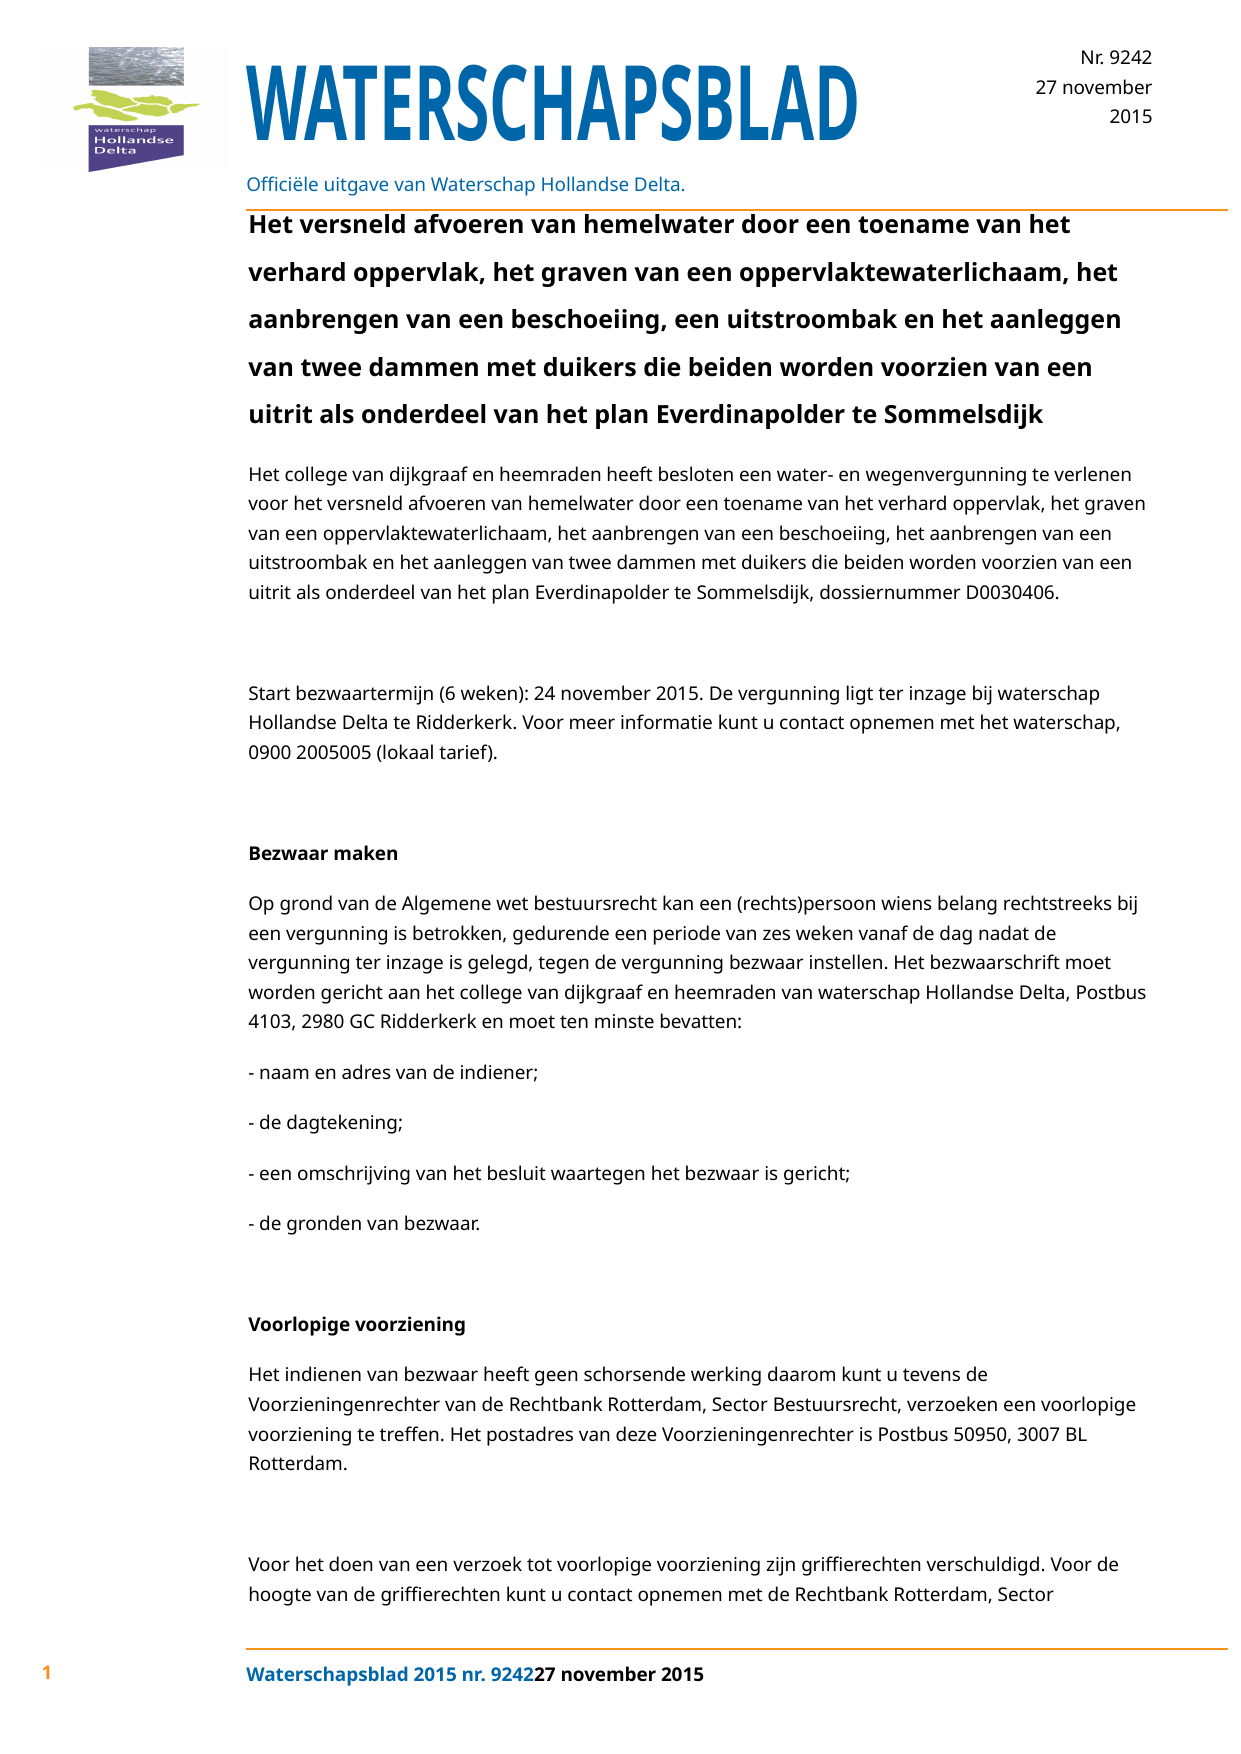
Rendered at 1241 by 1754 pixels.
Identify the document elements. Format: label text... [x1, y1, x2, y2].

text Start bezwaartermijn (6 weken): 24 november 2015. De vergunning ligt ter inzage bij waterschap Hollandse Delta te Ridderkerk. Voor meer informatie kunt u contact opnemen met het waterschap, 0900 2005005 (lokaal tarief). [248, 680, 1152, 765]
text Bezwaar maken [248, 840, 1152, 866]
text Het indienen van bezwaar heeft geen schorsende werking daarom kunt u tevens de Voorzieningenrechter van de Rechtbank Rotterdam, Sector Bestuursrecht, verzoeken een voorlopige voorziening te treffen. Het postadres van deze Voorzieningenrechter is Postbus 50950, 3007 BL Rotterdam. [248, 1362, 1152, 1476]
text Voorlopige voorziening [248, 1311, 1152, 1337]
text - naam en adres van de indiener; [248, 1059, 1152, 1085]
text Het versneld afvoeren van hemelwater door een toename van het verhard oppervlak, het graven van een oppervlaktewaterlichaam, het aanbrengen van een beschoeiing, een uitstroombak en het aanleggen van twee dammen met duikers die beiden worden voorzien van een uitrit als onderdeel van het plan Everdinapolder te Sommelsdijk [248, 211, 1152, 431]
text Het college van dijkgraaf en heemraden heeft besloten een water- en wegenvergunning te verlenen voor het versneld afvoeren van hemelwater door een toename van het verhard oppervlak, het graven van een oppervlaktewaterlichaam, het aanbrengen van een beschoeiing, het aanbrengen van een uitstroombak en het aanleggen van twee dammen met duikers die beiden worden voorzien van een uitrit als onderdeel van het plan Everdinapolder te Sommelsdijk, dossiernummer D0030406. [248, 461, 1152, 605]
picture [41, 47, 231, 172]
text - een omschrijving van het besluit waartegen het bezwaar is gericht; [248, 1160, 1152, 1186]
text - de dagtekening; [248, 1109, 1152, 1135]
text Voor het doen van een verzoek tot voorlopige voorziening zijn griffierechten verschuldigd. Voor de hoogte van de griffierechten kunt u contact opnemen met de Rechtbank Rotterdam, Sector [248, 1551, 1152, 1606]
text - de gronden van bezwaar. [248, 1210, 1152, 1236]
text Op grond van de Algemene wet bestuursrecht kan een (rechts)persoon wiens belang rechtstreeks bij een vergunning is betrokken, gedurende een periode van zes weken vanaf de dag nadat de vergunning ter inzage is gelegd, tegen de vergunning bezwaar instellen. Het bezwaarschrift moet worden gericht aan het college van dijkgraaf en heemraden van waterschap Hollandse Delta, Postbus 4103, 2980 GC Ridderkerk en moet ten minste bevatten: [248, 890, 1152, 1034]
